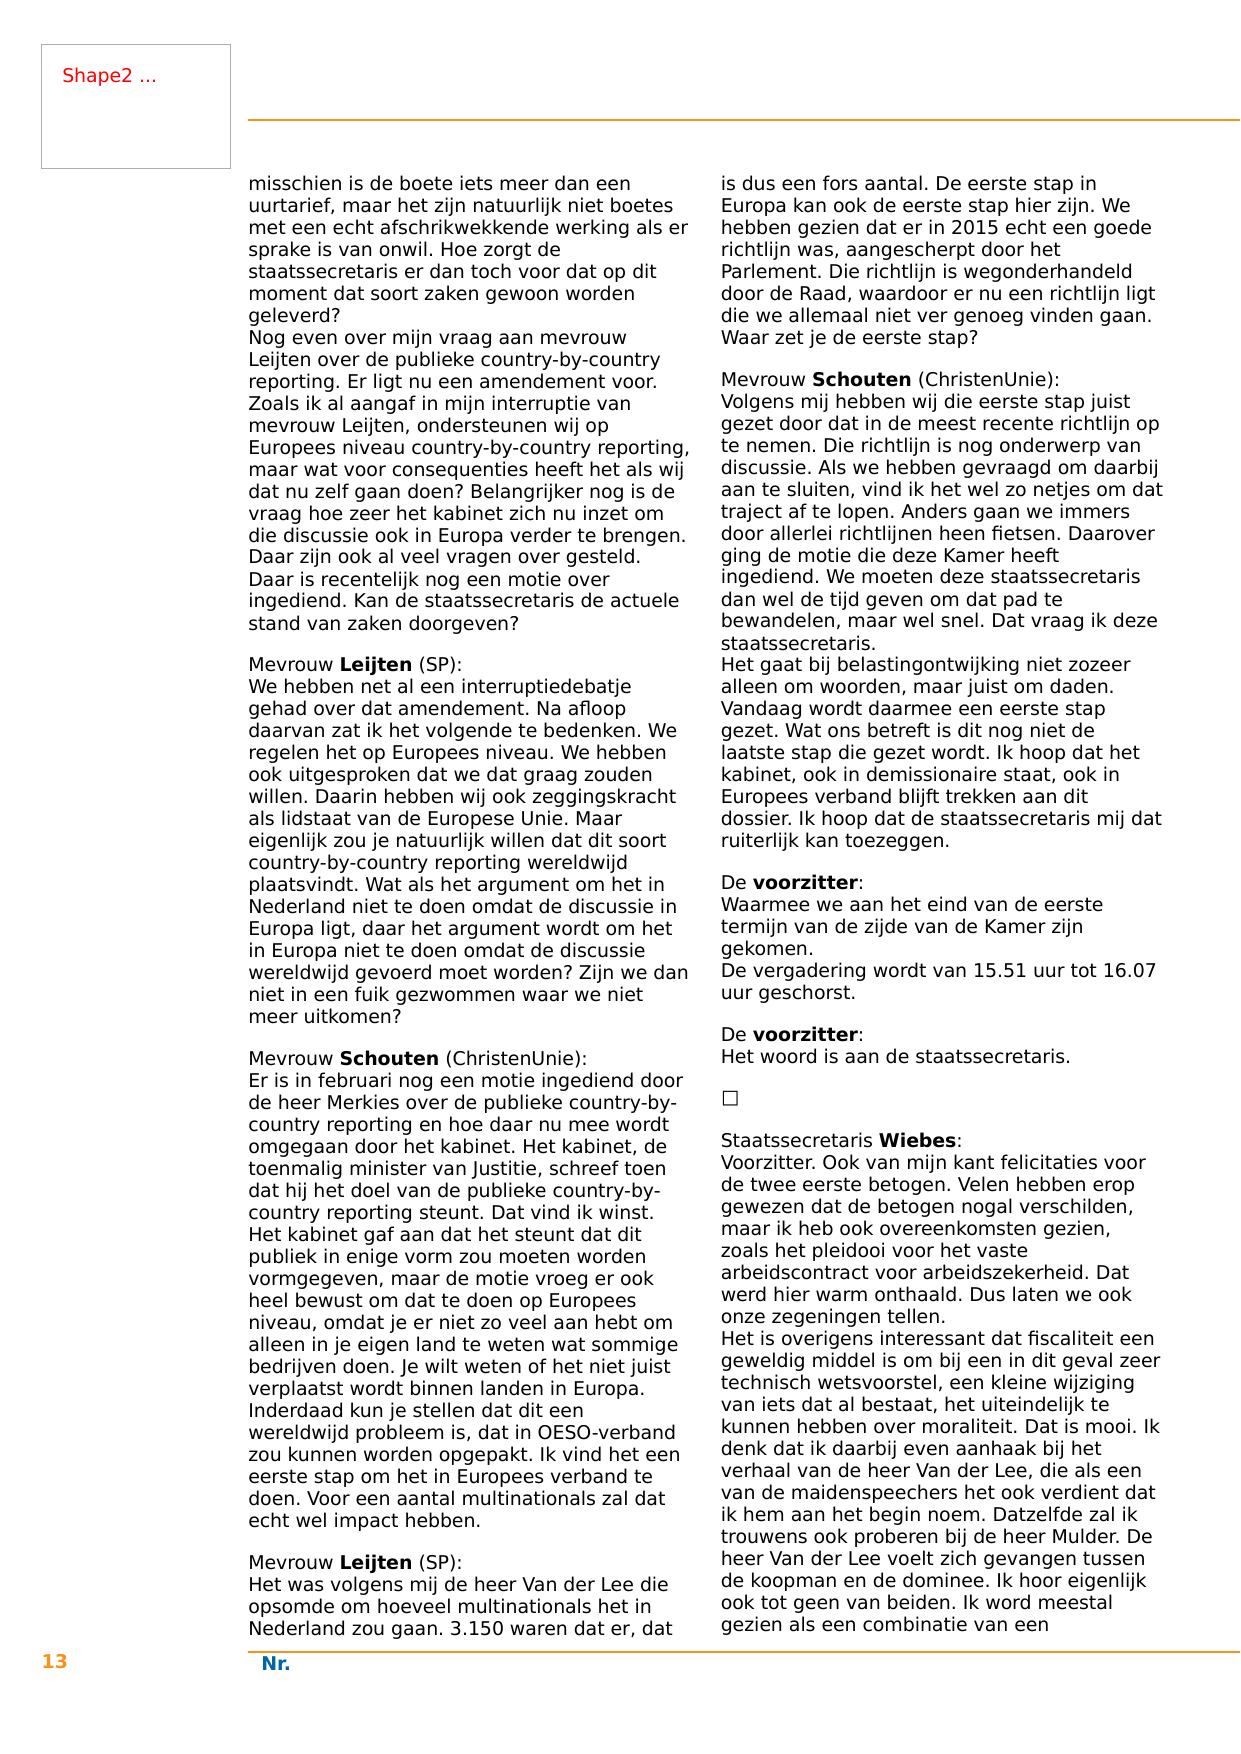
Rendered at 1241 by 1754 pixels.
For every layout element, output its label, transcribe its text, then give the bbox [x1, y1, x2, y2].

text Mevrouw Schouten (ChristenUnie): [248, 1048, 691, 1070]
text Het is overigens interessant dat fiscaliteit een geweldig middel is om bij een in dit geval zeer technisch wetsvoorstel, een kleine wijziging van iets dat al bestaat, het uiteindelijk te kunnen hebben over moraliteit. Dat is mooi. Ik denk dat ik daarbij even aanhaak bij het verhaal van de heer Van der Lee, die als een van de maidenspeechers het ook verdient dat ik hem aan het begin noem. Datzelfde zal ik trouwens ook proberen bij de heer Mulder. De heer Van der Lee voelt zich gevangen tussen de koopman en de dominee. Ik hoor eigenlijk ook tot geen van beiden. Ik word meestal gezien als een combinatie van een [721, 1328, 1163, 1636]
text De voorzitter: [721, 1024, 1163, 1046]
text misschien is de boete iets meer dan een uurtarief, maar het zijn natuurlijk niet boetes met een echt afschrikwekkende werking als er sprake is van onwil. Hoe zorgt de staatssecretaris er dan toch voor dat op dit moment dat soort zaken gewoon worden geleverd? [248, 173, 691, 327]
text Mevrouw Schouten (ChristenUnie): [721, 369, 1163, 391]
text Mevrouw Leijten (SP): [248, 1552, 691, 1573]
text We hebben net al een interruptiedebatje gehad over dat amendement. Na afloop daarvan zat ik het volgende te bedenken. We regelen het op Europees niveau. We hebben ook uitgesproken dat we dat graag zouden willen. Daarin hebben wij ook zeggingskracht als lidstaat van de Europese Unie. Maar eigenlijk zou je natuurlijk willen dat dit soort country-by-country reporting wereldwijd plaatsvindt. Wat als het argument om het in Nederland niet te doen omdat de discussie in Europa ligt, daar het argument wordt om het in Europa niet te doen omdat de discussie wereldwijd gevoerd moet worden? Zijn we dan niet in een fuik gezwommen waar we niet meer uitkomen? [248, 676, 691, 1028]
text Volgens mij hebben wij die eerste stap juist gezet door dat in de meest recente richtlijn op te nemen. Die richtlijn is nog onderwerp van discussie. Als we hebben gevraagd om daarbij aan te sluiten, vind ik het wel zo netjes om dat traject af te lopen. Anders gaan we immers door allerlei richtlijnen heen fietsen. Daarover ging de motie die deze Kamer heeft ingediend. We moeten deze staatssecretaris dan wel de tijd geven om dat pad te bewandelen, maar wel snel. Dat vraag ik deze staatssecretaris. [721, 391, 1163, 654]
text Het gaat bij belastingontwijking niet zozeer alleen om woorden, maar juist om daden. Vandaag wordt daarmee een eerste stap gezet. Wat ons betreft is dit nog niet de laatste stap die gezet wordt. Ik hoop dat het kabinet, ook in demissionaire staat, ook in Europees verband blijft trekken aan dit dossier. Ik hoop dat de staatssecretaris mij dat ruiterlijk kan toezeggen. [721, 654, 1163, 852]
text Staatssecretaris Wiebes: [721, 1130, 1163, 1152]
text Waarmee we aan het eind van de eerste termijn van de zijde van de Kamer zijn gekomen. [721, 894, 1163, 960]
text Mevrouw Leijten (SP): [248, 654, 691, 676]
text is dus een fors aantal. De eerste stap in Europa kan ook de eerste stap hier zijn. We hebben gezien dat er in 2015 echt een goede richtlijn was, aangescherpt door het Parlement. Die richtlijn is wegonderhandeld door de Raad, waardoor er nu een richtlijn ligt die we allemaal niet ver genoeg vinden gaan. Waar zet je de eerste stap? [721, 173, 1163, 349]
text ⬜ [721, 1088, 1163, 1110]
text De voorzitter: [721, 872, 1163, 894]
text Nog even over mijn vraag aan mevrouw Leijten over de publieke country-by-country reporting. Er ligt nu een amendement voor. Zoals ik al aangaf in mijn interruptie van mevrouw Leijten, ondersteunen wij op Europees niveau country-by-country reporting, maar wat voor consequenties heeft het als wij dat nu zelf gaan doen? Belangrijker nog is de vraag hoe zeer het kabinet zich nu inzet om die discussie ook in Europa verder te brengen. Daar zijn ook al veel vragen over gesteld. Daar is recentelijk nog een motie over ingediend. Kan de staatssecretaris de actuele stand van zaken doorgeven? [248, 327, 691, 634]
text Voorzitter. Ook van mijn kant felicitaties voor de twee eerste betogen. Velen hebben erop gewezen dat de betogen nogal verschilden, maar ik heb ook overeenkomsten gezien, zoals het pleidooi voor het vaste arbeidscontract voor arbeidszekerheid. Dat werd hier warm onthaald. Dus laten we ook onze zegeningen tellen. [721, 1152, 1163, 1328]
text Het was volgens mij de heer Van der Lee die opsomde om hoeveel multinationals het in Nederland zou gaan. 3.150 waren dat er, dat [248, 1573, 691, 1639]
text De vergadering wordt van 15.51 uur tot 16.07 uur geschorst. [721, 960, 1163, 1004]
text Er is in februari nog een motie ingediend door de heer Merkies over de publieke country-by-country reporting en hoe daar nu mee wordt omgegaan door het kabinet. Het kabinet, de toenmalig minister van Justitie, schreef toen dat hij het doel van de publieke country-by-country reporting steunt. Dat vind ik winst. Het kabinet gaf aan dat het steunt dat dit publiek in enige vorm zou moeten worden vormgegeven, maar de motie vroeg er ook heel bewust om dat te doen op Europees niveau, omdat je er niet zo veel aan hebt om alleen in je eigen land te weten wat sommige bedrijven doen. Je wilt weten of het niet juist verplaatst wordt binnen landen in Europa. Inderdaad kun je stellen dat dit een wereldwijd probleem is, dat in OESO-verband zou kunnen worden opgepakt. Ik vind het een eerste stap om het in Europees verband te doen. Voor een aantal multinationals zal dat echt wel impact hebben. [248, 1070, 691, 1532]
text Het woord is aan de staatssecretaris. [721, 1046, 1163, 1068]
